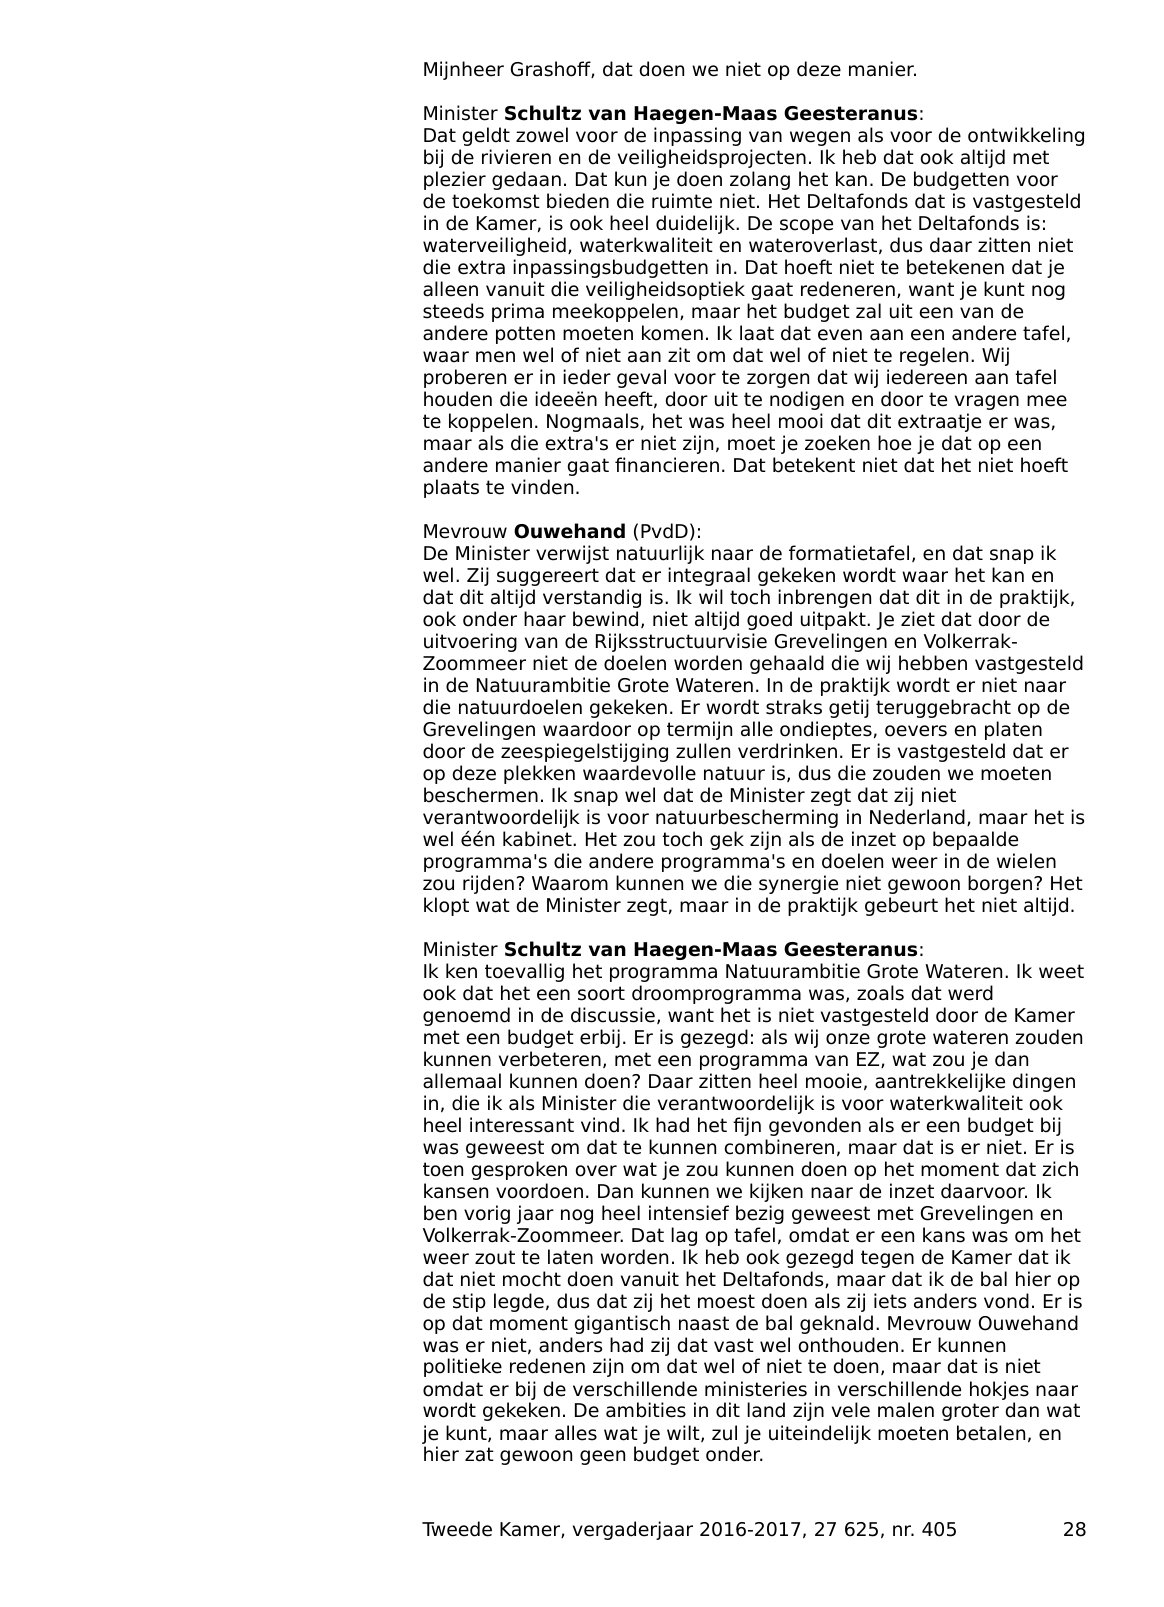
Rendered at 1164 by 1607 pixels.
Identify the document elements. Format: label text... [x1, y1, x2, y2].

text Minister Schultz van Haegen-Maas Geesteranus: [422, 939, 1087, 961]
text Ik ken toevallig het programma Natuurambitie Grote Wateren. Ik weet ook dat het een soort droomprogramma was, zoals dat werd genoemd in de discussie, want het is niet vastgesteld door de Kamer met een budget erbij. Er is gezegd: als wij onze grote wateren zouden kunnen verbeteren, met een programma van EZ, wat zou je dan allemaal kunnen doen? Daar zitten heel mooie, aantrekkelijke dingen in, die ik als Minister die verantwoordelijk is voor waterkwaliteit ook heel interessant vind. Ik had het fijn gevonden als er een budget bij was geweest om dat te kunnen combineren, maar dat is er niet. Er is toen gesproken over wat je zou kunnen doen op het moment dat zich kansen voordoen. Dan kunnen we kijken naar de inzet daarvoor. Ik ben vorig jaar nog heel intensief bezig geweest met Grevelingen en Volkerrak-Zoommeer. Dat lag op tafel, omdat er een kans was om het weer zout te laten worden. Ik heb ook gezegd tegen de Kamer dat ik dat niet mocht doen vanuit het Deltafonds, maar dat ik de bal hier op de stip legde, dus dat zij het moest doen als zij iets anders vond. Er is op dat moment gigantisch naast de bal geknald. Mevrouw Ouwehand was er niet, anders had zij dat vast wel onthouden. Er kunnen politieke redenen zijn om dat wel of niet te doen, maar dat is niet omdat er bij de verschillende ministeries in verschillende hokjes naar wordt gekeken. De ambities in dit land zijn vele malen groter dan wat je kunt, maar alles wat je wilt, zul je uiteindelijk moeten betalen, en hier zat gewoon geen budget onder. [422, 961, 1087, 1466]
text Minister Schultz van Haegen-Maas Geesteranus: [422, 103, 1087, 125]
text De Minister verwijst natuurlijk naar de formatietafel, en dat snap ik wel. Zij suggereert dat er integraal gekeken wordt waar het kan en dat dit altijd verstandig is. Ik wil toch inbrengen dat dit in de praktijk, ook onder haar bewind, niet altijd goed uitpakt. Je ziet dat door de uitvoering van de Rijksstructuurvisie Grevelingen en Volkerrak-Zoommeer niet de doelen worden gehaald die wij hebben vastgesteld in de Natuurambitie Grote Wateren. In de praktijk wordt er niet naar die natuurdoelen gekeken. Er wordt straks getij teruggebracht op de Grevelingen waardoor op termijn alle ondieptes, oevers en platen door de zeespiegelstijging zullen verdrinken. Er is vastgesteld dat er op deze plekken waardevolle natuur is, dus die zouden we moeten beschermen. Ik snap wel dat de Minister zegt dat zij niet verantwoordelijk is voor natuurbescherming in Nederland, maar het is wel één kabinet. Het zou toch gek zijn als de inzet op bepaalde programma's die andere programma's en doelen weer in de wielen zou rijden? Waarom kunnen we die synergie niet gewoon borgen? Het klopt wat de Minister zegt, maar in de praktijk gebeurt het niet altijd. [422, 543, 1087, 917]
text Dat geldt zowel voor de inpassing van wegen als voor de ontwikkeling bij de rivieren en de veiligheidsprojecten. Ik heb dat ook altijd met plezier gedaan. Dat kun je doen zolang het kan. De budgetten voor de toekomst bieden die ruimte niet. Het Deltafonds dat is vastgesteld in de Kamer, is ook heel duidelijk. De scope van het Deltafonds is: waterveiligheid, waterkwaliteit en wateroverlast, dus daar zitten niet die extra inpassingsbudgetten in. Dat hoeft niet te betekenen dat je alleen vanuit die veiligheidsoptiek gaat redeneren, want je kunt nog steeds prima meekoppelen, maar het budget zal uit een van de andere potten moeten komen. Ik laat dat even aan een andere tafel, waar men wel of niet aan zit om dat wel of niet te regelen. Wij proberen er in ieder geval voor te zorgen dat wij iedereen aan tafel houden die ideeën heeft, door uit te nodigen en door te vragen mee te koppelen. Nogmaals, het was heel mooi dat dit extraatje er was, maar als die extra's er niet zijn, moet je zoeken hoe je dat op een andere manier gaat financieren. Dat betekent niet dat het niet hoeft plaats te vinden. [422, 125, 1087, 499]
text Mijnheer Grashoff, dat doen we niet op deze manier. [422, 59, 1087, 81]
text Mevrouw Ouwehand (PvdD): [422, 521, 1087, 543]
